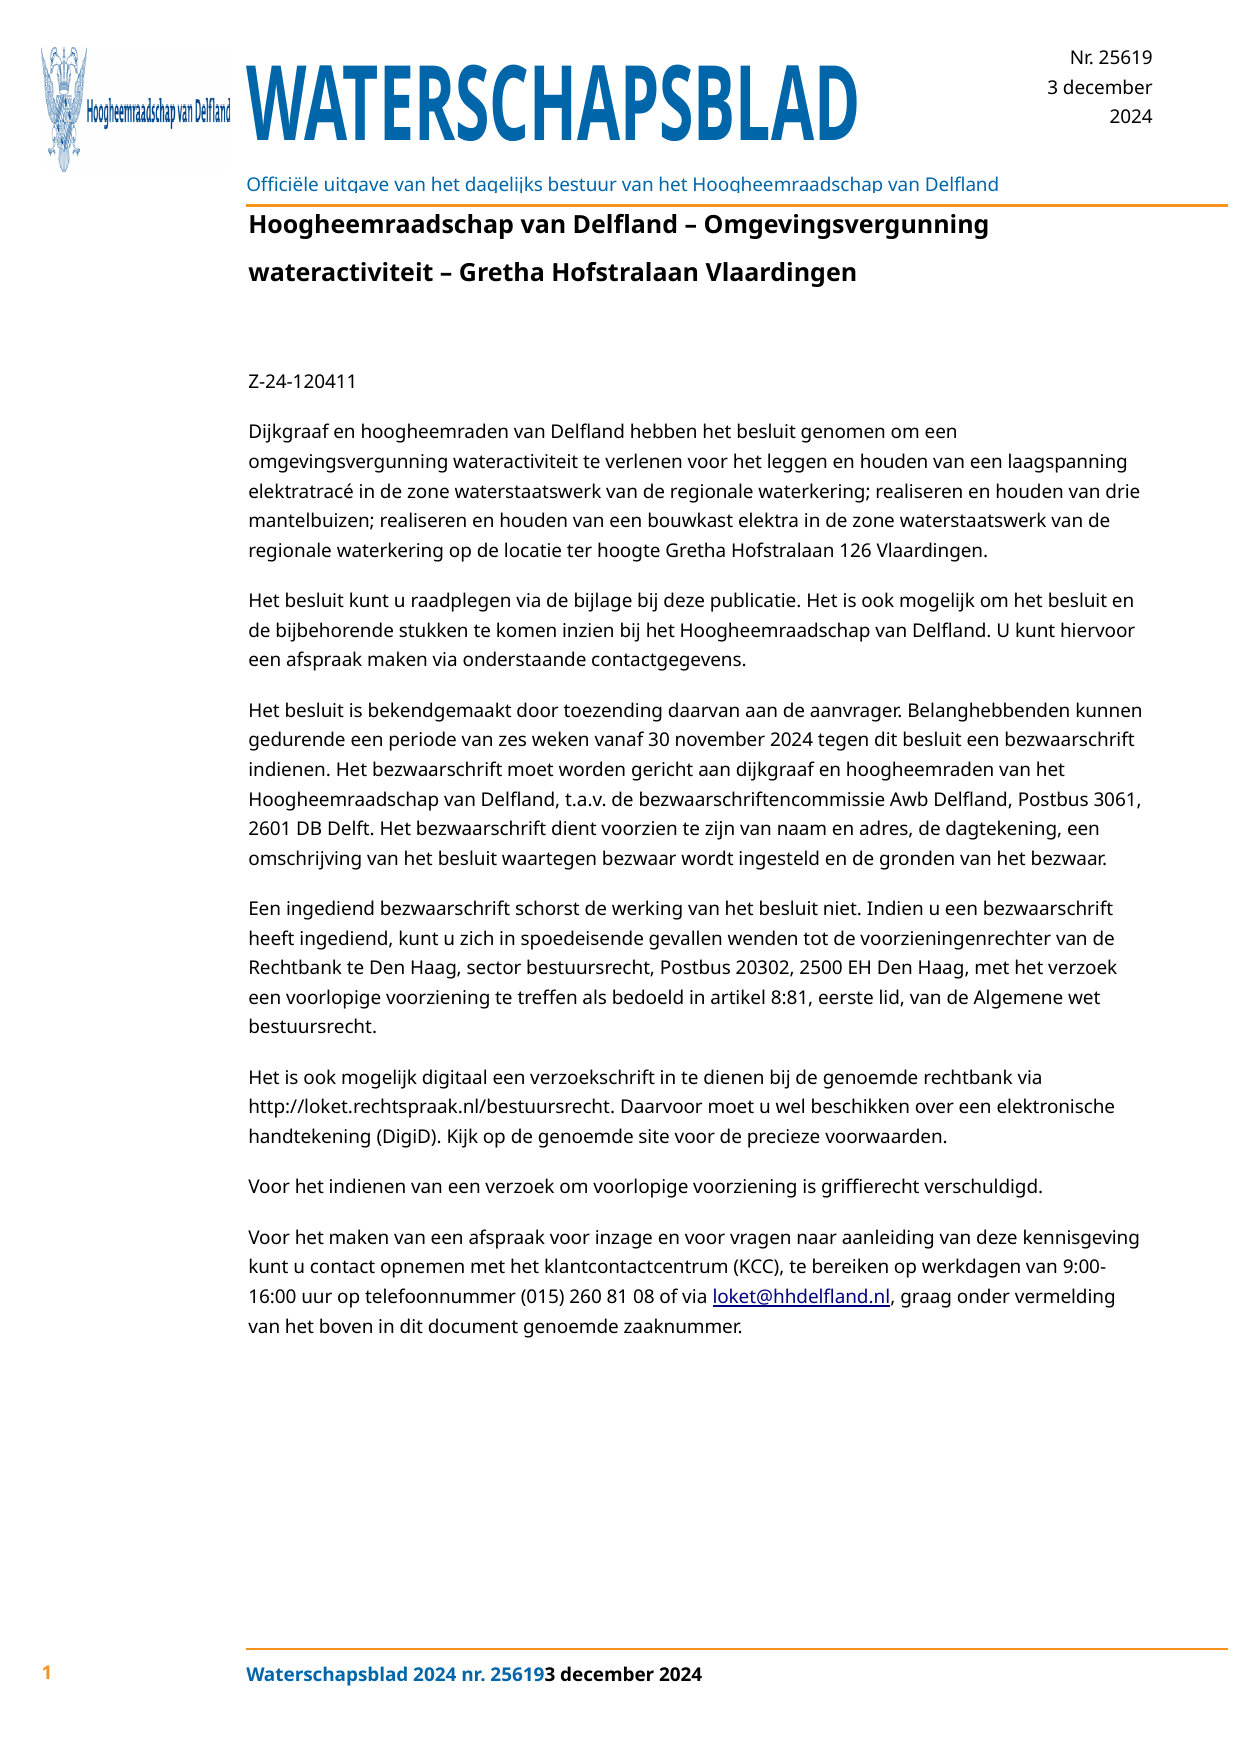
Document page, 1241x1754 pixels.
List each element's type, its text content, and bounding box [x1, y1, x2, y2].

text Hoogheemraadschap van Delfland – Omgevingsvergunning wateractiviteit – Gretha Hofstralaan Vlaardingen [248, 207, 1152, 288]
text Voor het indienen van een verzoek om voorlopige voorziening is griffierecht verschuldigd. [248, 1174, 1152, 1199]
text Het is ook mogelijk digitaal een verzoekschrift in te dienen bij de genoemde rechtbank via http://loket.rechtspraak.nl/bestuursrecht. Daarvoor moet u wel beschikken over een elektronische handtekening (DigiD). Kijk op de genoemde site voor de precieze voorwaarden. [248, 1064, 1152, 1149]
text Het besluit kunt u raadplegen via de bijlage bij deze publicatie. Het is ook mogelijk om het besluit en de bijbehorende stukken te komen inzien bij het Hoogheemraadschap van Delfland. U kunt hiervoor een afspraak maken via onderstaande contactgegevens. [248, 587, 1152, 672]
text Z-24-120411 [248, 368, 1152, 394]
picture [41, 47, 231, 172]
text Voor het maken van een afspraak voor inzage en voor vragen naar aanleiding van deze kennisgeving kunt u contact opnemen met het klantcontactcentrum (KCC), te bereiken op werkdagen van 9:00-16:00 uur op telefoonnummer (015) 260 81 08 of via loket@hhdelfland.nl, graag onder vermelding van het boven in dit document genoemde zaaknummer. [248, 1224, 1152, 1339]
text Een ingediend bezwaarschrift schorst de werking van het besluit niet. Indien u een bezwaarschrift heeft ingediend, kunt u zich in spoedeisende gevallen wenden tot de voorzieningenrechter van de Rechtbank te Den Haag, sector bestuursrecht, Postbus 20302, 2500 EH Den Haag, met het verzoek een voorlopige voorziening te treffen als bedoeld in artikel 8:81, eerste lid, van de Algemene wet bestuursrecht. [248, 895, 1152, 1039]
text Dijkgraaf en hoogheemraden van Delfland hebben het besluit genomen om een omgevingsvergunning wateractiviteit te verlenen voor het leggen en houden van een laagspanning elektratracé in de zone waterstaatswerk van de regionale waterkering; realiseren en houden van drie mantelbuizen; realiseren en houden van een bouwkast elektra in de zone waterstaatswerk van de regionale waterkering op de locatie ter hoogte Gretha Hofstralaan 126 Vlaardingen. [248, 419, 1152, 563]
text Het besluit is bekendgemaakt door toezending daarvan aan de aanvrager. Belanghebbenden kunnen gedurende een periode van zes weken vanaf 30 november 2024 tegen dit besluit een bezwaarschrift indienen. Het bezwaarschrift moet worden gericht aan dijkgraaf en hoogheemraden van het Hoogheemraadschap van Delfland, t.a.v. de bezwaarschriftencommissie Awb Delfland, Postbus 3061, 2601 DB Delft. Het bezwaarschrift dient voorzien te zijn van naam en adres, de dagtekening, een omschrijving van het besluit waartegen bezwaar wordt ingesteld en de gronden van het bezwaar. [248, 697, 1152, 871]
